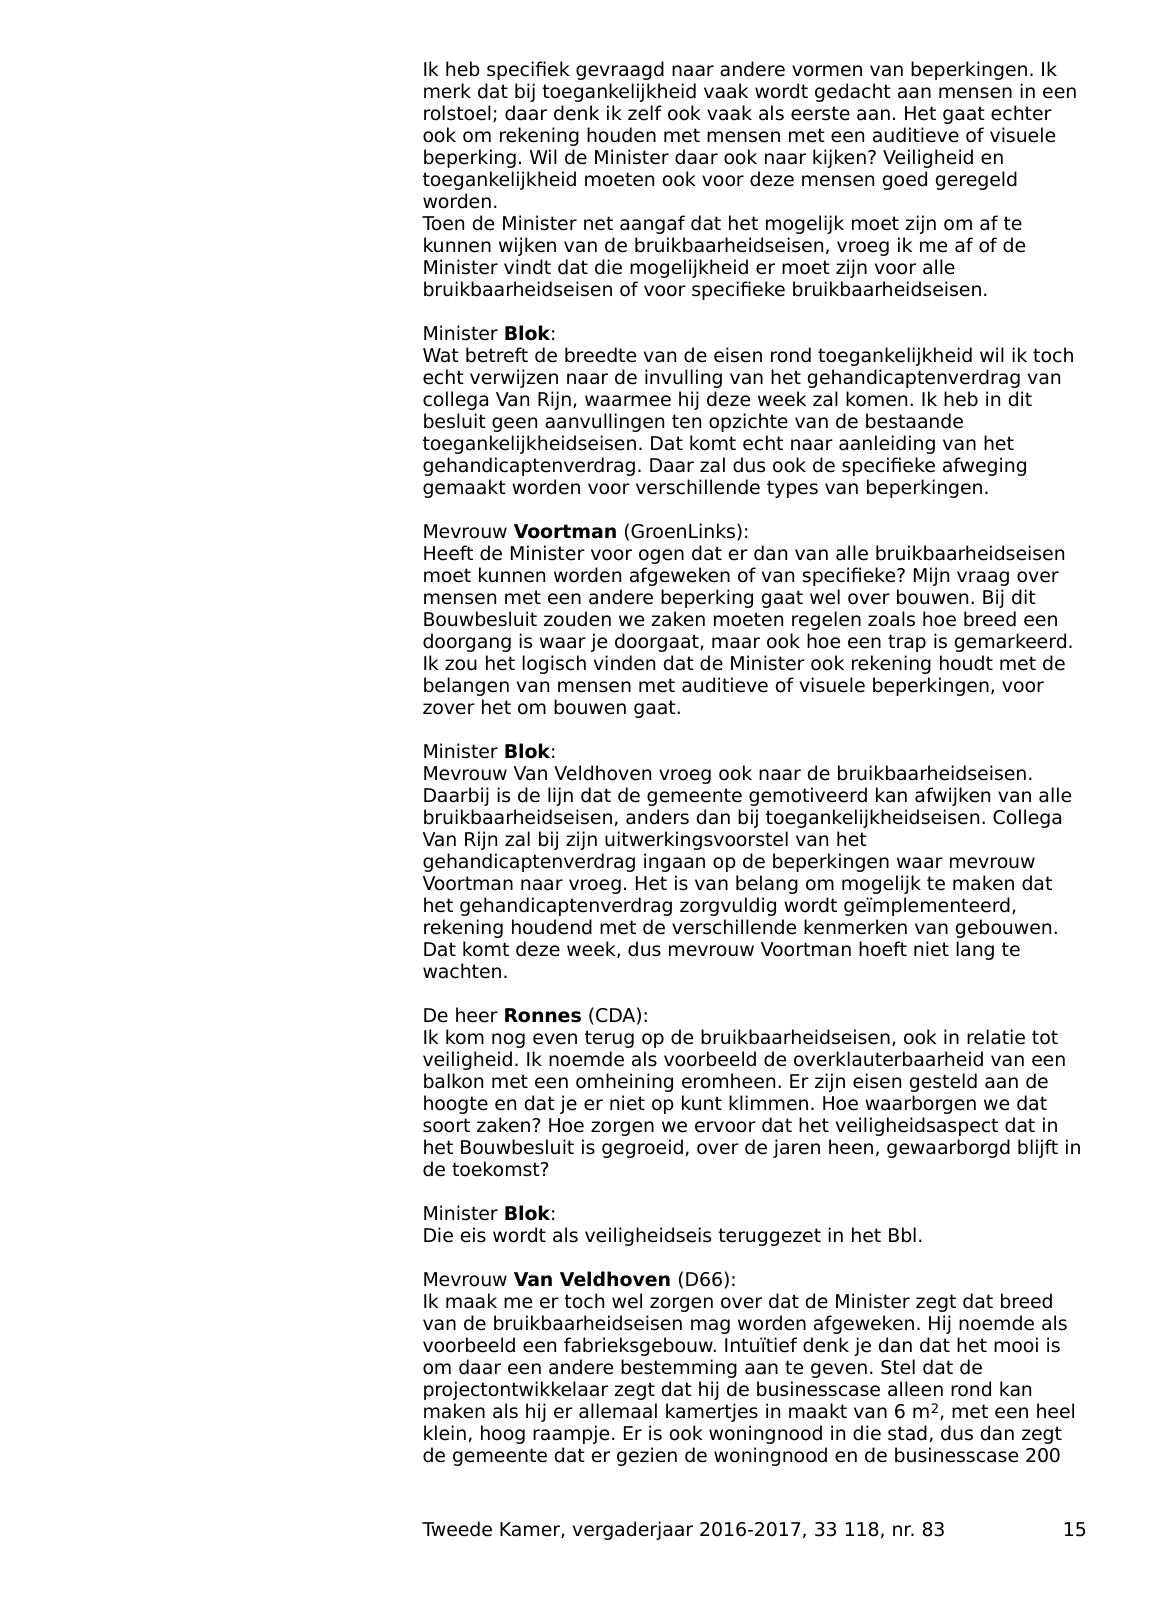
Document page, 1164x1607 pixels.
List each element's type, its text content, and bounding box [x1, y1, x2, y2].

text Minister Blok: [422, 741, 1087, 763]
text Minister Blok: [422, 1203, 1087, 1225]
text Ik maak me er toch wel zorgen over dat de Minister zegt dat breed van de bruikbaarheidseisen mag worden afgeweken. Hij noemde als voorbeeld een fabrieksgebouw. Intuïtief denk je dan dat het mooi is om daar een andere bestemming aan te geven. Stel dat de projectontwikkelaar zegt dat hij de businesscase alleen rond kan maken als hij er allemaal kamertjes in maakt van 6 m2, met een heel klein, hoog raampje. Er is ook woningnood in die stad, dus dan zegt de gemeente dat er gezien de woningnood en de businesscase 200 [422, 1291, 1087, 1467]
text Wat betreft de breedte van de eisen rond toegankelijkheid wil ik toch echt verwijzen naar de invulling van het gehandicaptenverdrag van collega Van Rijn, waarmee hij deze week zal komen. Ik heb in dit besluit geen aanvullingen ten opzichte van de bestaande toegankelijkheidseisen. Dat komt echt naar aanleiding van het gehandicaptenverdrag. Daar zal dus ook de specifieke afweging gemaakt worden voor verschillende types van beperkingen. [422, 345, 1087, 499]
text Mevrouw Van Veldhoven vroeg ook naar de bruikbaarheidseisen. Daarbij is de lijn dat de gemeente gemotiveerd kan afwijken van alle bruikbaarheidseisen, anders dan bij toegankelijkheidseisen. Collega Van Rijn zal bij zijn uitwerkingsvoorstel van het gehandicaptenverdrag ingaan op de beperkingen waar mevrouw Voortman naar vroeg. Het is van belang om mogelijk te maken dat het gehandicaptenverdrag zorgvuldig wordt geïmplementeerd, rekening houdend met de verschillende kenmerken van gebouwen. Dat komt deze week, dus mevrouw Voortman hoeft niet lang te wachten. [422, 763, 1087, 983]
text De heer Ronnes (CDA): [422, 1005, 1087, 1027]
text Die eis wordt als veiligheidseis teruggezet in het Bbl. [422, 1225, 1087, 1247]
text Mevrouw Voortman (GroenLinks): [422, 521, 1087, 543]
text Minister Blok: [422, 323, 1087, 345]
text Toen de Minister net aangaf dat het mogelijk moet zijn om af te kunnen wijken van de bruikbaarheidseisen, vroeg ik me af of de Minister vindt dat die mogelijkheid er moet zijn voor alle bruikbaarheidseisen of voor specifieke bruikbaarheidseisen. [422, 213, 1087, 301]
text Ik kom nog even terug op de bruikbaarheidseisen, ook in relatie tot veiligheid. Ik noemde als voorbeeld de overklauterbaarheid van een balkon met een omheining eromheen. Er zijn eisen gesteld aan de hoogte en dat je er niet op kunt klimmen. Hoe waarborgen we dat soort zaken? Hoe zorgen we ervoor dat het veiligheidsaspect dat in het Bouwbesluit is gegroeid, over de jaren heen, gewaarborgd blijft in de toekomst? [422, 1027, 1087, 1181]
text Ik heb specifiek gevraagd naar andere vormen van beperkingen. Ik merk dat bij toegankelijkheid vaak wordt gedacht aan mensen in een rolstoel; daar denk ik zelf ook vaak als eerste aan. Het gaat echter ook om rekening houden met mensen met een auditieve of visuele beperking. Wil de Minister daar ook naar kijken? Veiligheid en toegankelijkheid moeten ook voor deze mensen goed geregeld worden. [422, 59, 1087, 213]
text Mevrouw Van Veldhoven (D66): [422, 1269, 1087, 1291]
text Heeft de Minister voor ogen dat er dan van alle bruikbaarheidseisen moet kunnen worden afgeweken of van specifieke? Mijn vraag over mensen met een andere beperking gaat wel over bouwen. Bij dit Bouwbesluit zouden we zaken moeten regelen zoals hoe breed een doorgang is waar je doorgaat, maar ook hoe een trap is gemarkeerd. Ik zou het logisch vinden dat de Minister ook rekening houdt met de belangen van mensen met auditieve of visuele beperkingen, voor zover het om bouwen gaat. [422, 543, 1087, 719]
